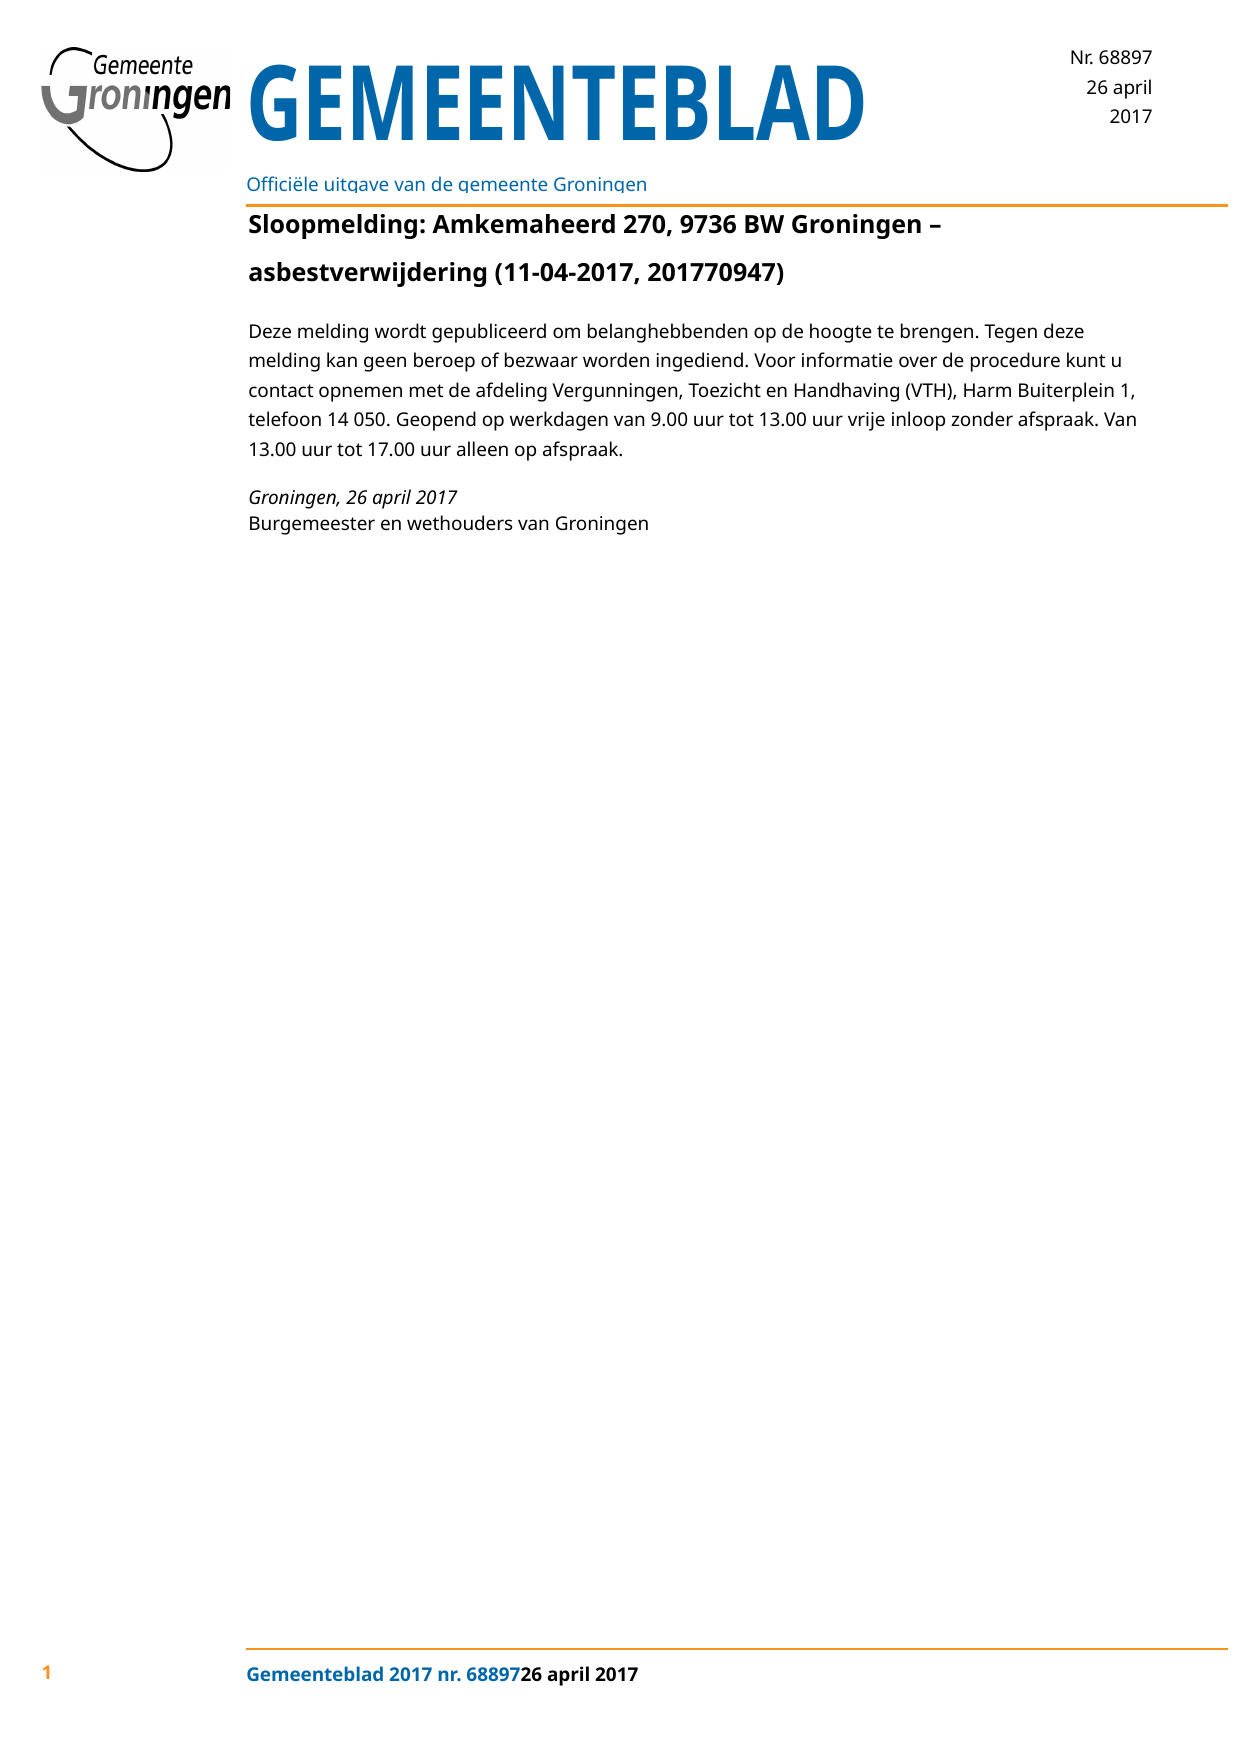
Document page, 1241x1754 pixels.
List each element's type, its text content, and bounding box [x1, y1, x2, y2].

text Sloopmelding: Amkemaheerd 270, 9736 BW Groningen – asbestverwijdering (11-04-2017, 201770947) [248, 207, 1152, 288]
text Burgemeester en wethouders van Groningen [248, 510, 1152, 536]
text Groningen, 26 april 2017 [248, 484, 1152, 510]
picture [41, 47, 231, 172]
text Deze melding wordt gepubliceerd om belanghebbenden op de hoogte te brengen. Tegen deze melding kan geen beroep of bezwaar worden ingediend. Voor informatie over de procedure kunt u contact opnemen met de afdeling Vergunningen, Toezicht en Handhaving (VTH), Harm Buiterplein 1, telefoon 14 050. Geopend op werkdagen van 9.00 uur tot 13.00 uur vrije inloop zonder afspraak. Van 13.00 uur tot 17.00 uur alleen op afspraak. [248, 318, 1152, 462]
